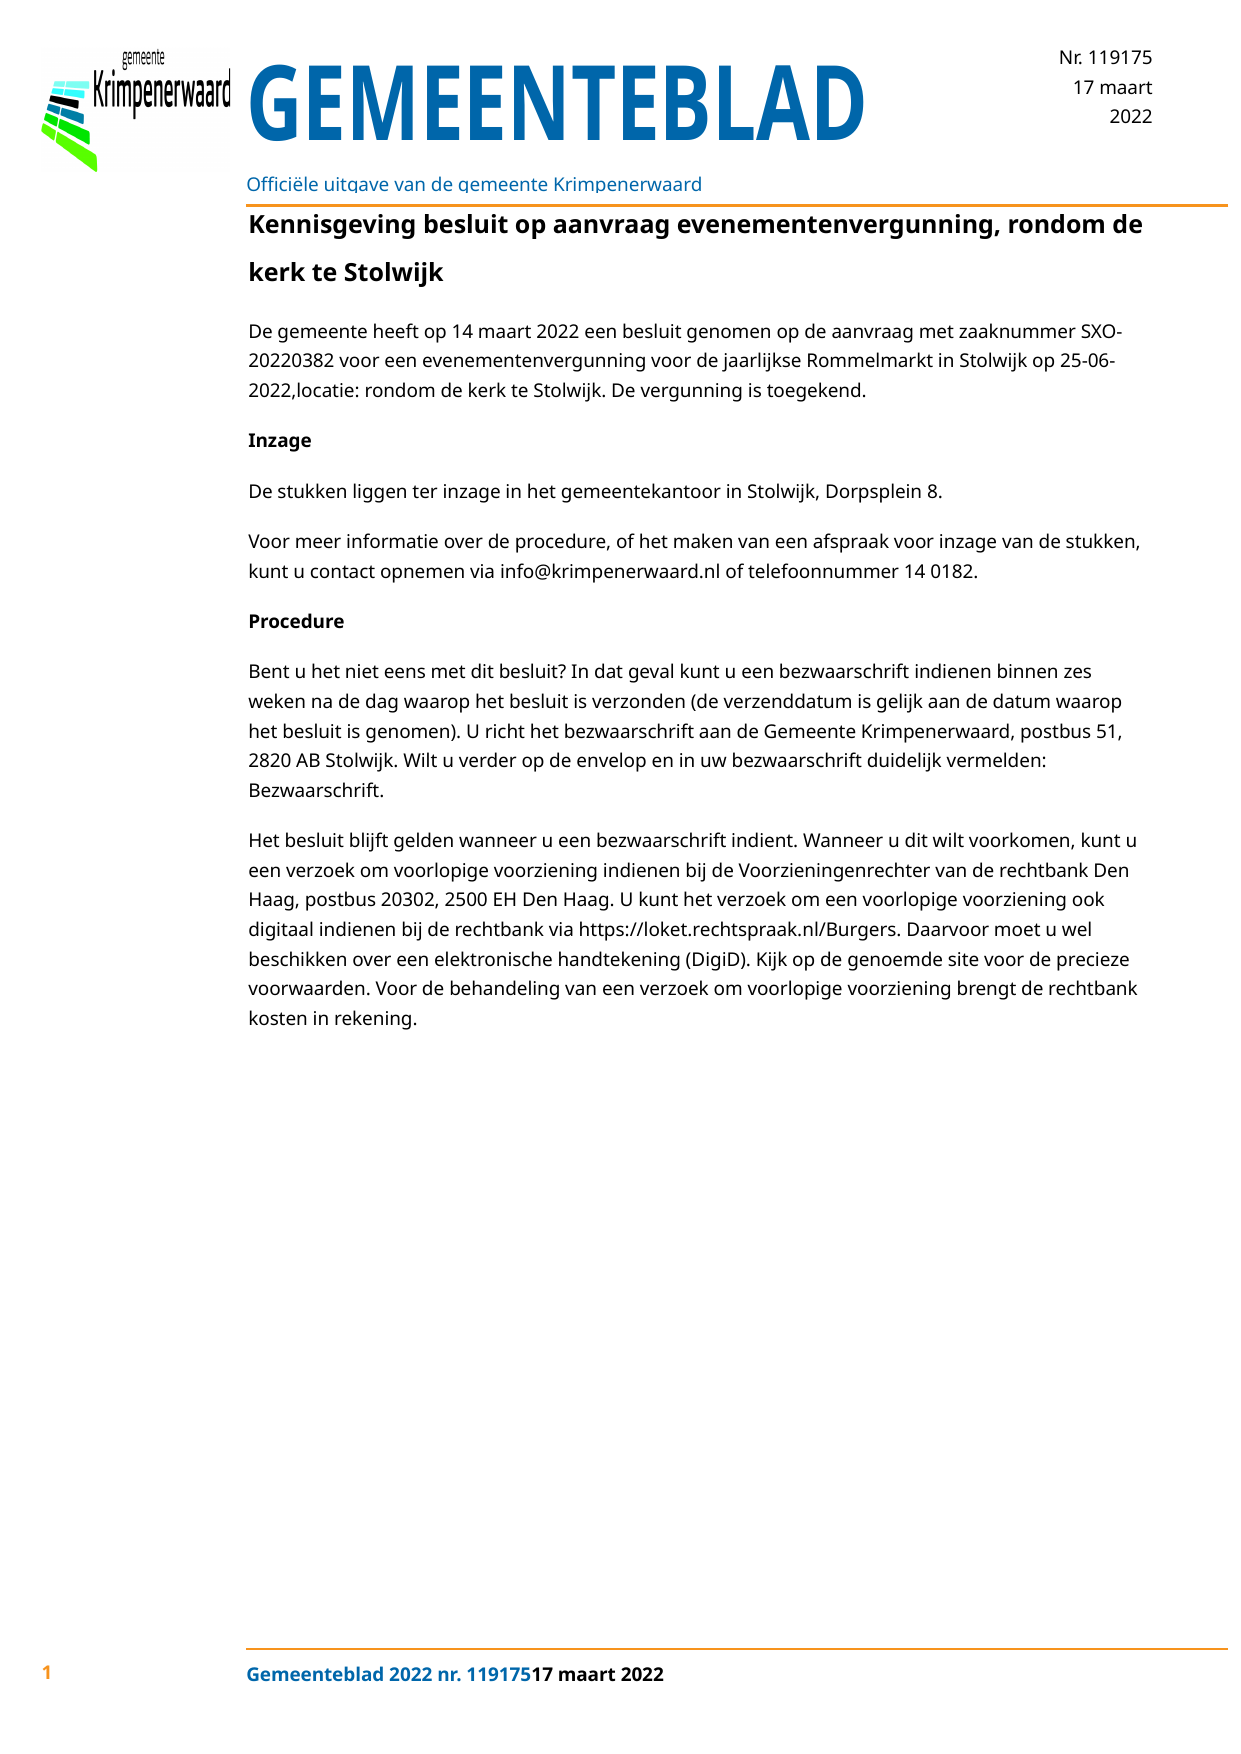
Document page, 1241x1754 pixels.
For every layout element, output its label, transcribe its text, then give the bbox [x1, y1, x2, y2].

text Kennisgeving besluit op aanvraag evenementenvergunning, rondom de kerk te Stolwijk [248, 207, 1152, 288]
text Procedure [248, 608, 1152, 634]
text Het besluit blijft gelden wanneer u een bezwaarschrift indient. Wanneer u dit wilt voorkomen, kunt u een verzoek om voorlopige voorziening indienen bij de Voorzieningenrechter van de rechtbank Den Haag, postbus 20302, 2500 EH Den Haag. U kunt het verzoek om een voorlopige voorziening ook digitaal indienen bij de rechtbank via https://loket.rechtspraak.nl/Burgers. Daarvoor moet u wel beschikken over een elektronische handtekening (DigiD). Kijk op de genoemde site voor de precieze voorwaarden. Voor de behandeling van een verzoek om voorlopige voorziening brengt de rechtbank kosten in rekening. [248, 827, 1152, 1031]
text De stukken liggen ter inzage in het gemeentekantoor in Stolwijk, Dorpsplein 8. [248, 478, 1152, 504]
picture [41, 47, 231, 172]
text Inzage [248, 427, 1152, 453]
text Voor meer informatie over de procedure, of het maken van een afspraak voor inzage van de stukken, kunt u contact opnemen via info@krimpenerwaard.nl of telefoonnummer 14 0182. [248, 528, 1152, 584]
text De gemeente heeft op 14 maart 2022 een besluit genomen op de aanvraag met zaaknummer SXO-20220382 voor een evenementenvergunning voor de jaarlijkse Rommelmarkt in Stolwijk op 25-06-2022,locatie: rondom de kerk te Stolwijk. De vergunning is toegekend. [248, 318, 1152, 403]
text Bent u het niet eens met dit besluit? In dat geval kunt u een bezwaarschrift indienen binnen zes weken na de dag waarop het besluit is verzonden (de verzenddatum is gelijk aan de datum waarop het besluit is genomen). U richt het bezwaarschrift aan de Gemeente Krimpenerwaard, postbus 51, 2820 AB Stolwijk. Wilt u verder op de envelop en in uw bezwaarschrift duidelijk vermelden: Bezwaarschrift. [248, 659, 1152, 803]
